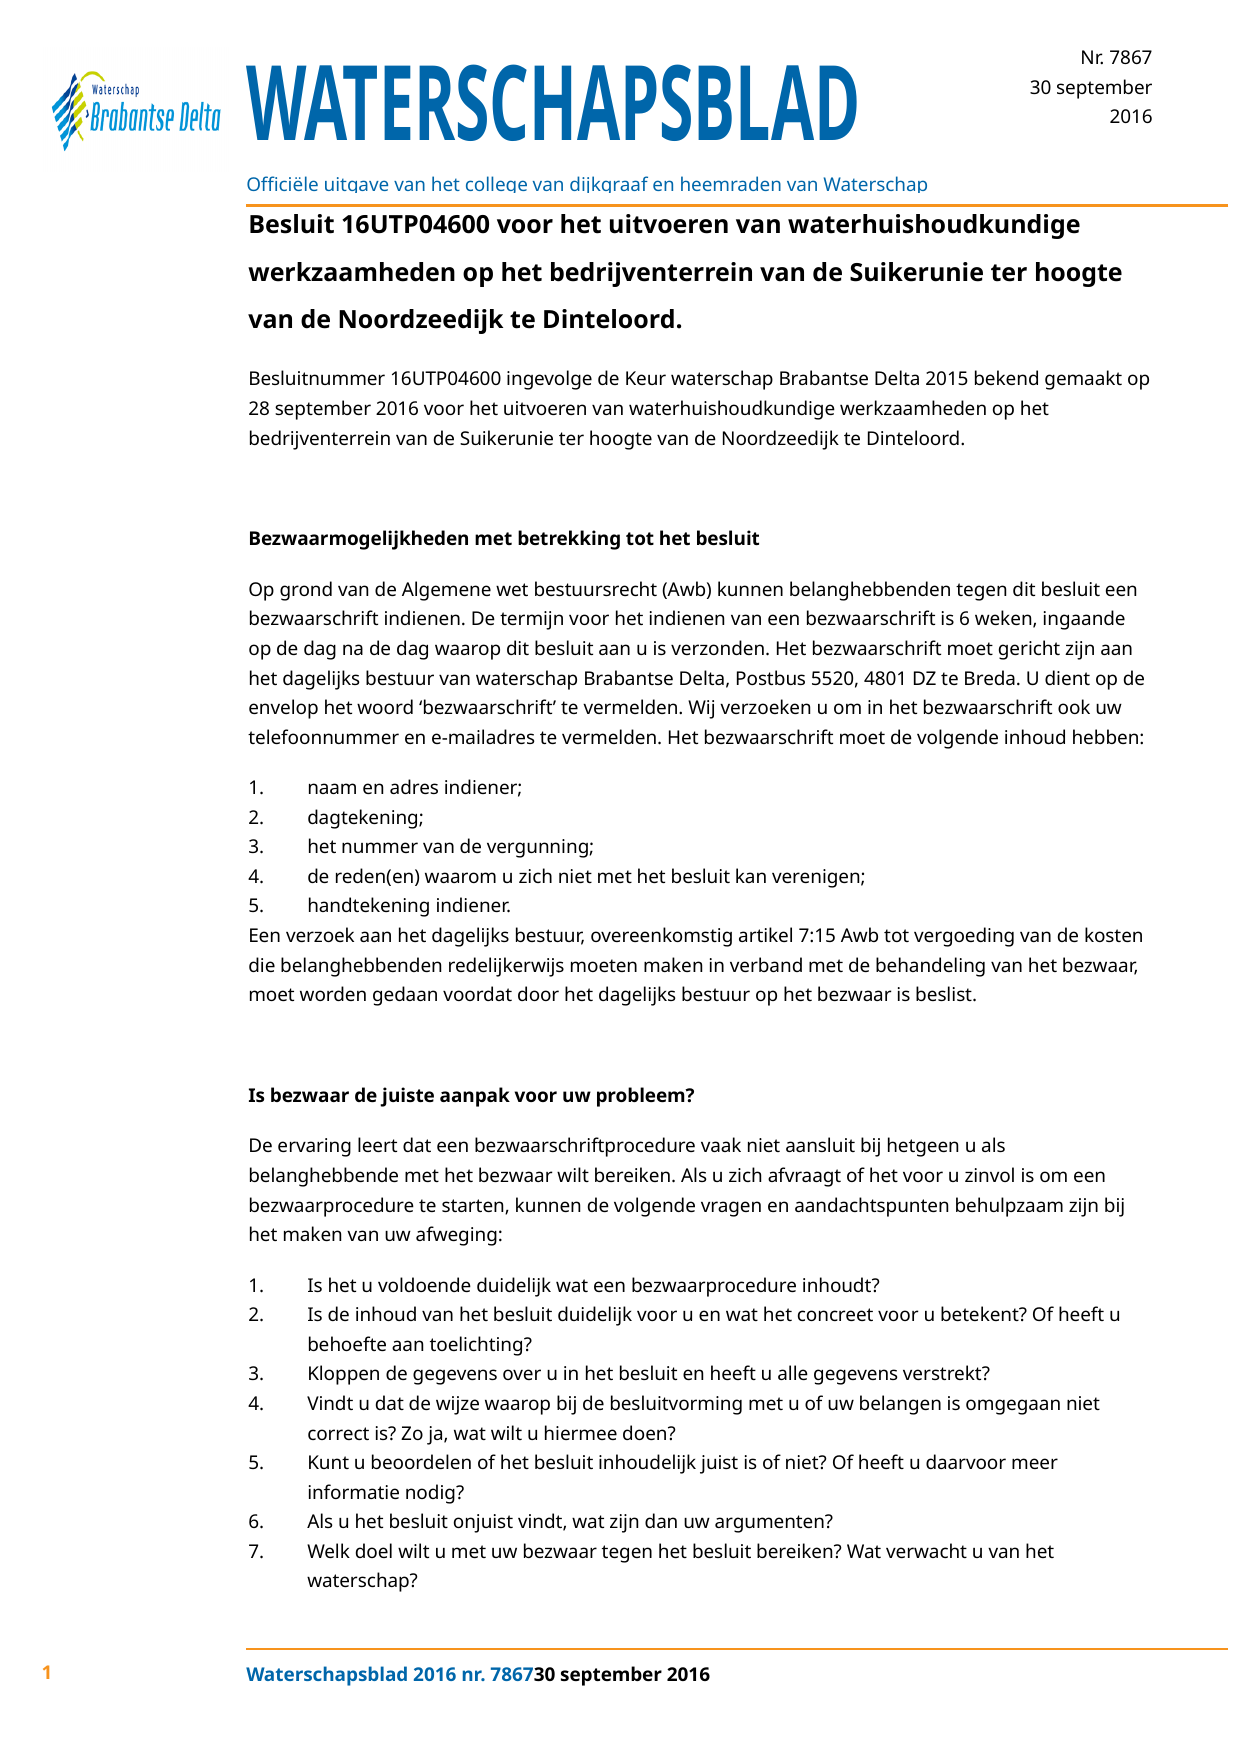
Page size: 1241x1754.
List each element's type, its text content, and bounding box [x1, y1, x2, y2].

list het nummer van de vergunning; [248, 833, 1152, 859]
text Bezwaarmogelijkheden met betrekking tot het besluit [248, 526, 1152, 551]
text Besluit 16UTP04600 voor het uitvoeren van waterhuishoudkundige werkzaamheden op het bedrijventerrein van de Suikerunie ter hoogte van de Noordzeedijk te Dinteloord. [248, 207, 1152, 336]
list Is het u voldoende duidelijk wat een bezwaarprocedure inhoudt? [248, 1272, 1152, 1297]
list Vindt u dat de wijze waarop bij de besluitvorming met u of uw belangen is omgegaan niet correct is? Zo ja, wat wilt u hiermee doen? [248, 1390, 1152, 1445]
list dagtekening; [248, 804, 1152, 829]
list de reden(en) waarom u zich niet met het besluit kan verenigen; [248, 863, 1152, 889]
text Besluitnummer 16UTP04600 ingevolge de Keur waterschap Brabantse Delta 2015 bekend gemaakt op 28 september 2016 voor het uitvoeren van waterhuishoudkundige werkzaamheden op het bedrijventerrein van de Suikerunie ter hoogte van de Noordzeedijk te Dinteloord. [248, 366, 1152, 450]
list Welk doel wilt u met uw bezwaar tegen het besluit bereiken? Wat verwacht u van het waterschap? [248, 1538, 1152, 1593]
text De ervaring leert dat een bezwaarschriftprocedure vaak niet aansluit bij hetgeen u als belanghebbende met het bezwaar wilt bereiken. Als u zich afvraagt of het voor u zinvol is om een bezwaarprocedure te starten, kunnen de volgende vragen en aandachtspunten behulpzaam zijn bij het maken van uw afweging: [248, 1133, 1152, 1247]
list Als u het besluit onjuist vindt, wat zijn dan uw argumenten? [248, 1508, 1152, 1534]
picture [41, 47, 231, 172]
list Is de inhoud van het besluit duidelijk voor u en wat het concreet voor u betekent? Of heeft u behoefte aan toelichting? [248, 1301, 1152, 1357]
list Kloppen de gegevens over u in het besluit en heeft u alle gegevens verstrekt? [248, 1361, 1152, 1386]
text Een verzoek aan het dagelijks bestuur, overeenkomstig artikel 7:15 Awb tot vergoeding van de kosten die belanghebbenden redelijkerwijs moeten maken in verband met de behandeling van het bezwaar, moet worden gedaan voordat door het dagelijks bestuur op het bezwaar is beslist. [248, 922, 1152, 1007]
list Kunt u beoordelen of het besluit inhoudelijk juist is of niet? Of heeft u daarvoor meer informatie nodig? [248, 1449, 1152, 1504]
list naam en adres indiener; [248, 774, 1152, 800]
list handtekening indiener. [248, 893, 1152, 918]
text Op grond van de Algemene wet bestuursrecht (Awb) kunnen belanghebbenden tegen dit besluit een bezwaarschrift indienen. De termijn voor het indienen van een bezwaarschrift is 6 weken, ingaande op de dag na de dag waarop dit besluit aan u is verzonden. Het bezwaarschrift moet gericht zijn aan het dagelijks bestuur van waterschap Brabantse Delta, Postbus 5520, 4801 DZ te Breda. U dient op de envelop het woord ‘bezwaarschrift’ te vermelden. Wij verzoeken u om in het bezwaarschrift ook uw telefoonnummer en e‑mailadres te vermelden. Het bezwaarschrift moet de volgende inhoud hebben: [248, 576, 1152, 749]
text Is bezwaar de juiste aanpak voor uw probleem? [248, 1082, 1152, 1108]
